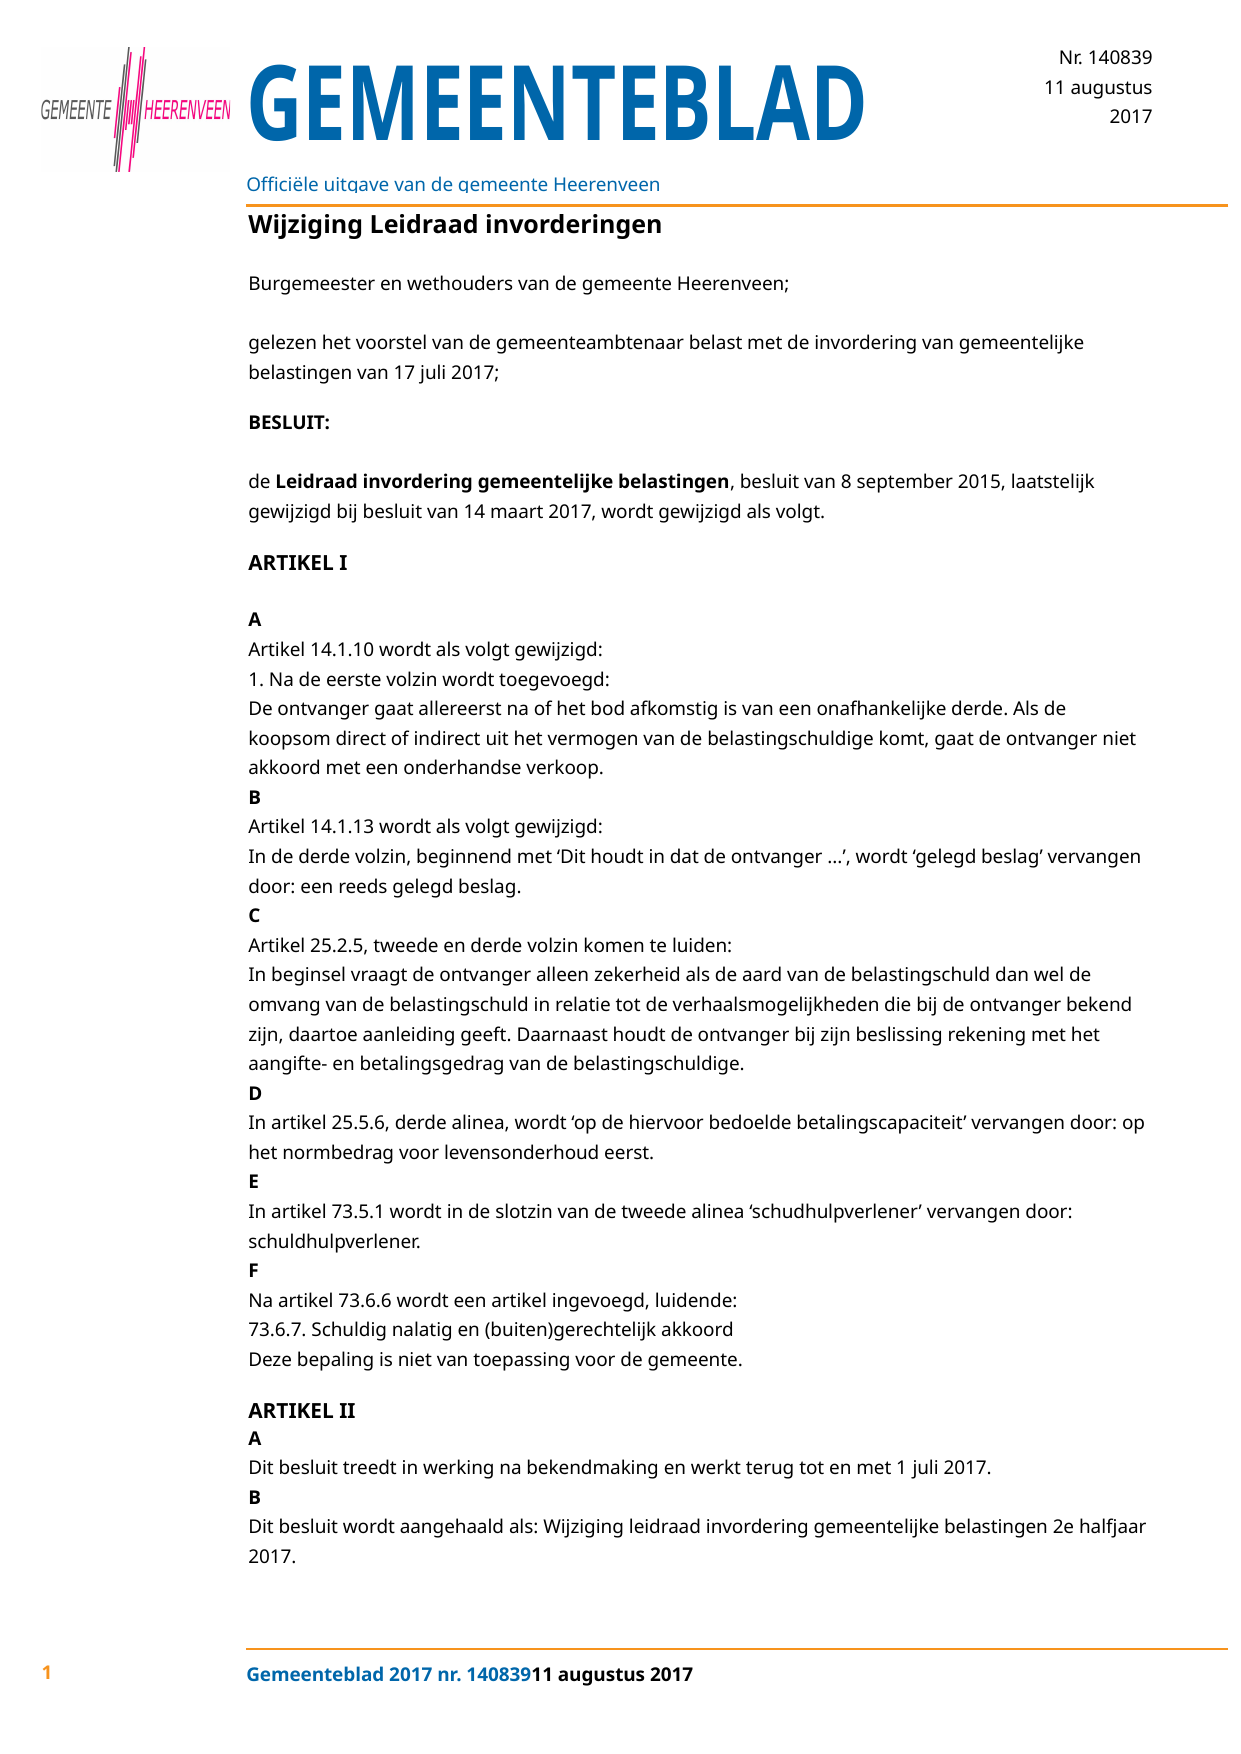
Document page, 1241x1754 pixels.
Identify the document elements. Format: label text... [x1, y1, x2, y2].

text De ontvanger gaat allereerst na of het bod afkomstig is van een onafhankelijke derde. Als de koopsom direct of indirect uit het vermogen van de belastingschuldige komt, gaat de ontvanger niet akkoord met een onderhandse verkoop. [248, 695, 1152, 780]
text In beginsel vraagt de ontvanger alleen zekerheid als de aard van de belastingschuld dan wel de omvang van de belastingschuld in relatie tot de verhaalsmogelijkheden die bij de ontvanger bekend zijn, daartoe aanleiding geeft. Daarnaast houdt de ontvanger bij zijn beslissing rekening met het aangifte- en betalingsgedrag van de belastingschuldige. [248, 962, 1152, 1076]
text BESLUIT: [248, 409, 1152, 435]
text A [248, 1425, 1152, 1451]
text E [248, 1169, 1152, 1194]
text C [248, 902, 1152, 928]
text D [248, 1080, 1152, 1106]
text In artikel 73.5.1 wordt in de slotzin van de tweede alinea ‘schudhulpverlener’ vervangen door: schuldhulpverlener. [248, 1198, 1152, 1253]
text B [248, 1484, 1152, 1510]
text ARTIKEL I [248, 548, 1152, 577]
text In de derde volzin, beginnend met ‘Dit houdt in dat de ontvanger ...’, wordt ‘gelegd beslag’ vervangen door: een reeds gelegd beslag. [248, 843, 1152, 898]
text 1. Na de eerste volzin wordt toegevoegd: [248, 666, 1152, 691]
text ARTIKEL II [248, 1397, 1152, 1425]
text Wijziging Leidraad invorderingen [248, 207, 1152, 241]
text Na artikel 73.6.6 wordt een artikel ingevoegd, luidende: [248, 1287, 1152, 1313]
text gelezen het voorstel van de gemeenteambtenaar belast met de invordering van gemeentelijke belastingen van 17 juli 2017; [248, 329, 1152, 385]
text B [248, 784, 1152, 810]
picture [41, 47, 231, 172]
text Dit besluit treedt in werking na bekendmaking en werkt terug tot en met 1 juli 2017. [248, 1454, 1152, 1480]
text Burgemeester en wethouders van de gemeente Heerenveen; [248, 270, 1152, 296]
text A [248, 607, 1152, 632]
text F [248, 1257, 1152, 1283]
text In artikel 25.5.6, derde alinea, wordt ‘op de hiervoor bedoelde betalingscapaciteit’ vervangen door: op het normbedrag voor levensonderhoud eerst. [248, 1109, 1152, 1165]
text Artikel 14.1.10 wordt als volgt gewijzigd: [248, 636, 1152, 662]
text Artikel 25.2.5, tweede en derde volzin komen te luiden: [248, 932, 1152, 958]
text 73.6.7. Schuldig nalatig en (buiten)gerechtelijk akkoord [248, 1317, 1152, 1342]
text de Leidraad invordering gemeentelijke belastingen, besluit van 8 september 2015, laatstelijk gewijzigd bij besluit van 14 maart 2017, wordt gewijzigd als volgt. [248, 468, 1152, 524]
text Artikel 14.1.13 wordt als volgt gewijzigd: [248, 814, 1152, 839]
text Dit besluit wordt aangehaald als: Wijziging leidraad invordering gemeentelijke belastingen 2e halfjaar 2017. [248, 1514, 1152, 1569]
text Deze bepaling is niet van toepassing voor de gemeente. [248, 1346, 1152, 1372]
